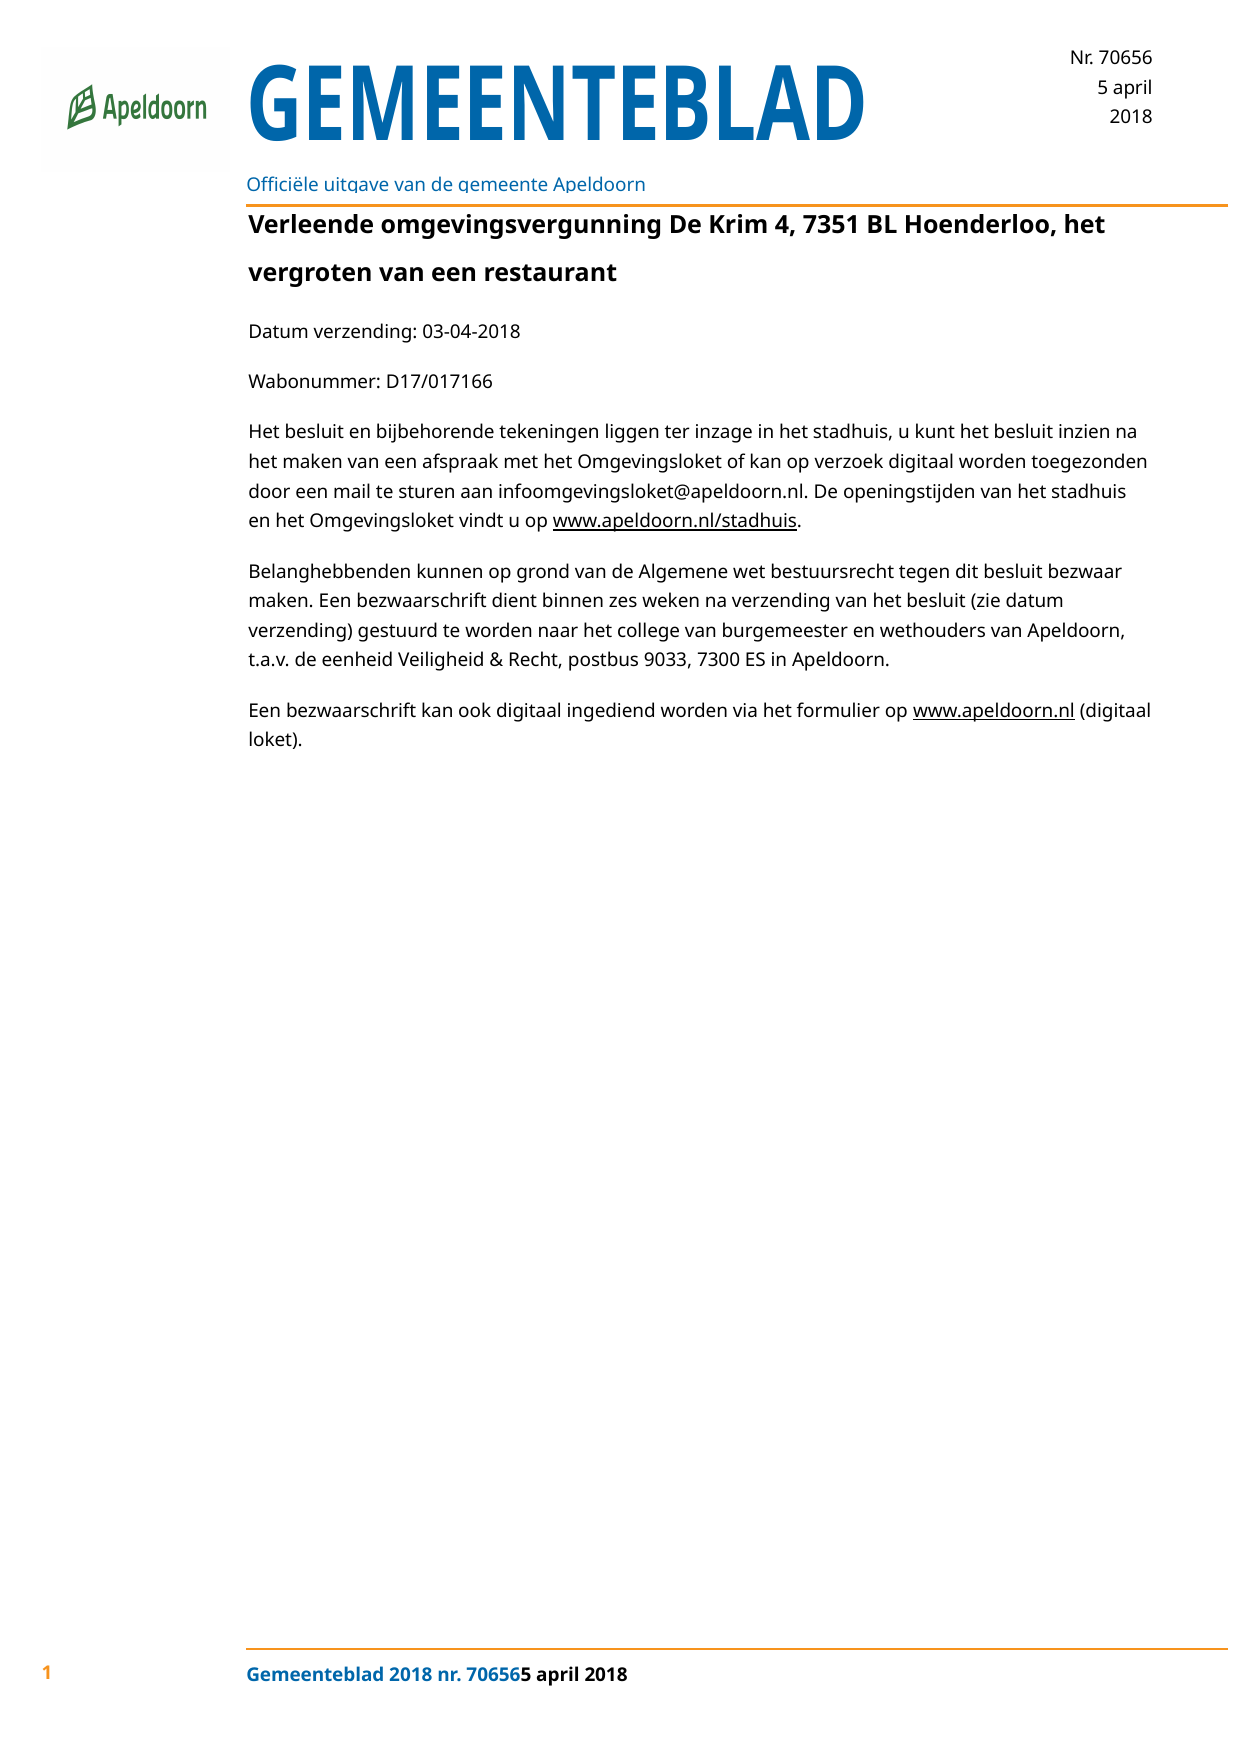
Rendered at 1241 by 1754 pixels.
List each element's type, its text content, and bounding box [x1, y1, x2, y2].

picture [41, 47, 231, 172]
text Datum verzending: 03-04-2018 [248, 318, 1152, 344]
text Belanghebbenden kunnen op grond van de Algemene wet bestuursrecht tegen dit besluit bezwaar maken. Een bezwaarschrift dient binnen zes weken na verzending van het besluit (zie datum verzending) gestuurd te worden naar het college van burgemeester en wethouders van Apeldoorn, t.a.v. de eenheid Veiligheid & Recht, postbus 9033, 7300 ES in Apeldoorn. [248, 558, 1152, 672]
text Het besluit en bijbehorende tekeningen liggen ter inzage in het stadhuis, u kunt het besluit inzien na het maken van een afspraak met het Omgevingsloket of kan op verzoek digitaal worden toegezonden door een mail te sturen aan infoomgevingsloket@apeldoorn.nl. De openingstijden van het stadhuis en het Omgevingsloket vindt u op www.apeldoorn.nl/stadhuis. [248, 419, 1152, 533]
text Verleende omgevingsvergunning De Krim 4, 7351 BL Hoenderloo, het vergroten van een restaurant [248, 207, 1152, 288]
text Een bezwaarschrift kan ook digitaal ingediend worden via het formulier op www.apeldoorn.nl (digitaal loket). [248, 697, 1152, 752]
text Wabonummer: D17/017166 [248, 368, 1152, 394]
